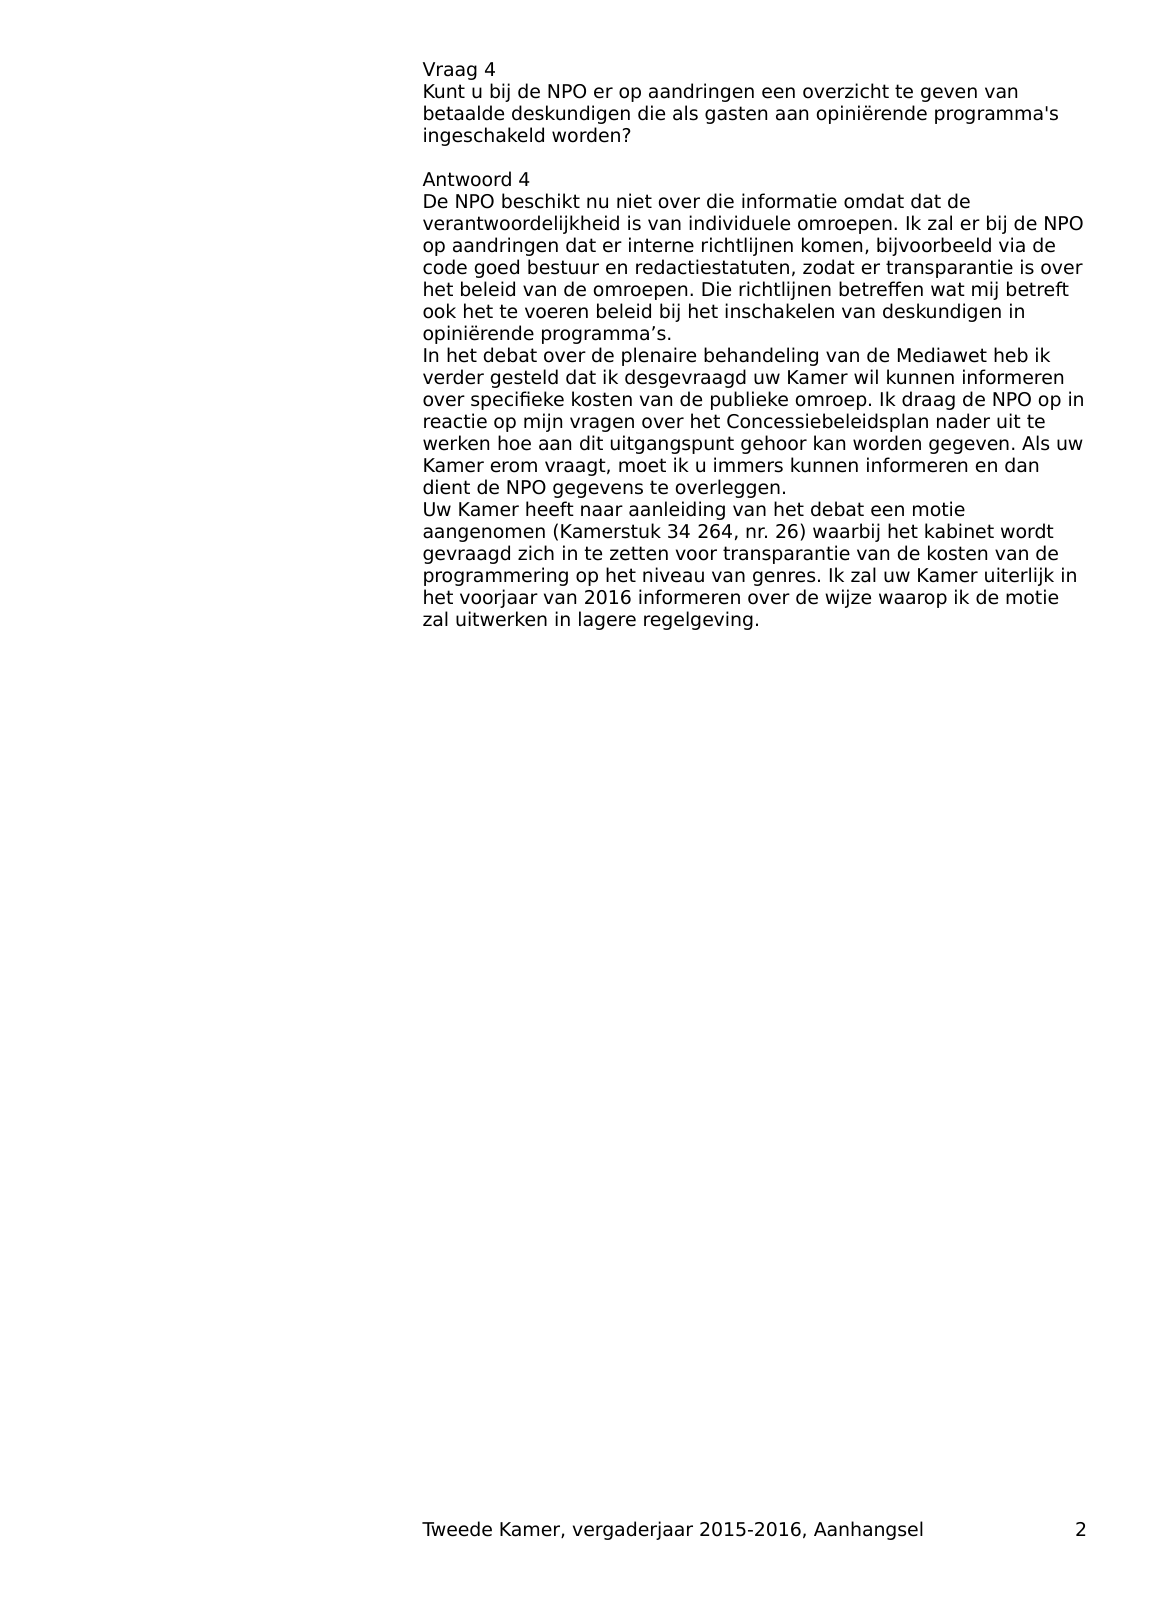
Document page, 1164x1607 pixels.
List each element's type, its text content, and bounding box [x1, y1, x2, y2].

text De NPO beschikt nu niet over die informatie omdat dat de verantwoordelijkheid is van individuele omroepen. Ik zal er bij de NPO op aandringen dat er interne richtlijnen komen, bijvoorbeeld via de code goed bestuur en redactiestatuten, zodat er transparantie is over het beleid van de omroepen. Die richtlijnen betreffen wat mij betreft ook het te voeren beleid bij het inschakelen van deskundigen in opiniërende programma’s. [422, 191, 1087, 345]
text Vraag 4 [422, 59, 1087, 81]
text In het debat over de plenaire behandeling van de Mediawet heb ik verder gesteld dat ik desgevraagd uw Kamer wil kunnen informeren over specifieke kosten van de publieke omroep. Ik draag de NPO op in reactie op mijn vragen over het Concessiebeleidsplan nader uit te werken hoe aan dit uitgangspunt gehoor kan worden gegeven. Als uw Kamer erom vraagt, moet ik u immers kunnen informeren en dan dient de NPO gegevens te overleggen. [422, 345, 1087, 499]
text Kunt u bij de NPO er op aandringen een overzicht te geven van betaalde deskundigen die als gasten aan opiniërende programma's ingeschakeld worden? [422, 81, 1087, 147]
text Antwoord 4 [422, 169, 1087, 191]
text Uw Kamer heeft naar aanleiding van het debat een motie aangenomen (Kamerstuk 34 264, nr. 26) waarbij het kabinet wordt gevraagd zich in te zetten voor transparantie van de kosten van de programmering op het niveau van genres. Ik zal uw Kamer uiterlijk in het voorjaar van 2016 informeren over de wijze waarop ik de motie zal uitwerken in lagere regelgeving. [422, 499, 1087, 631]
